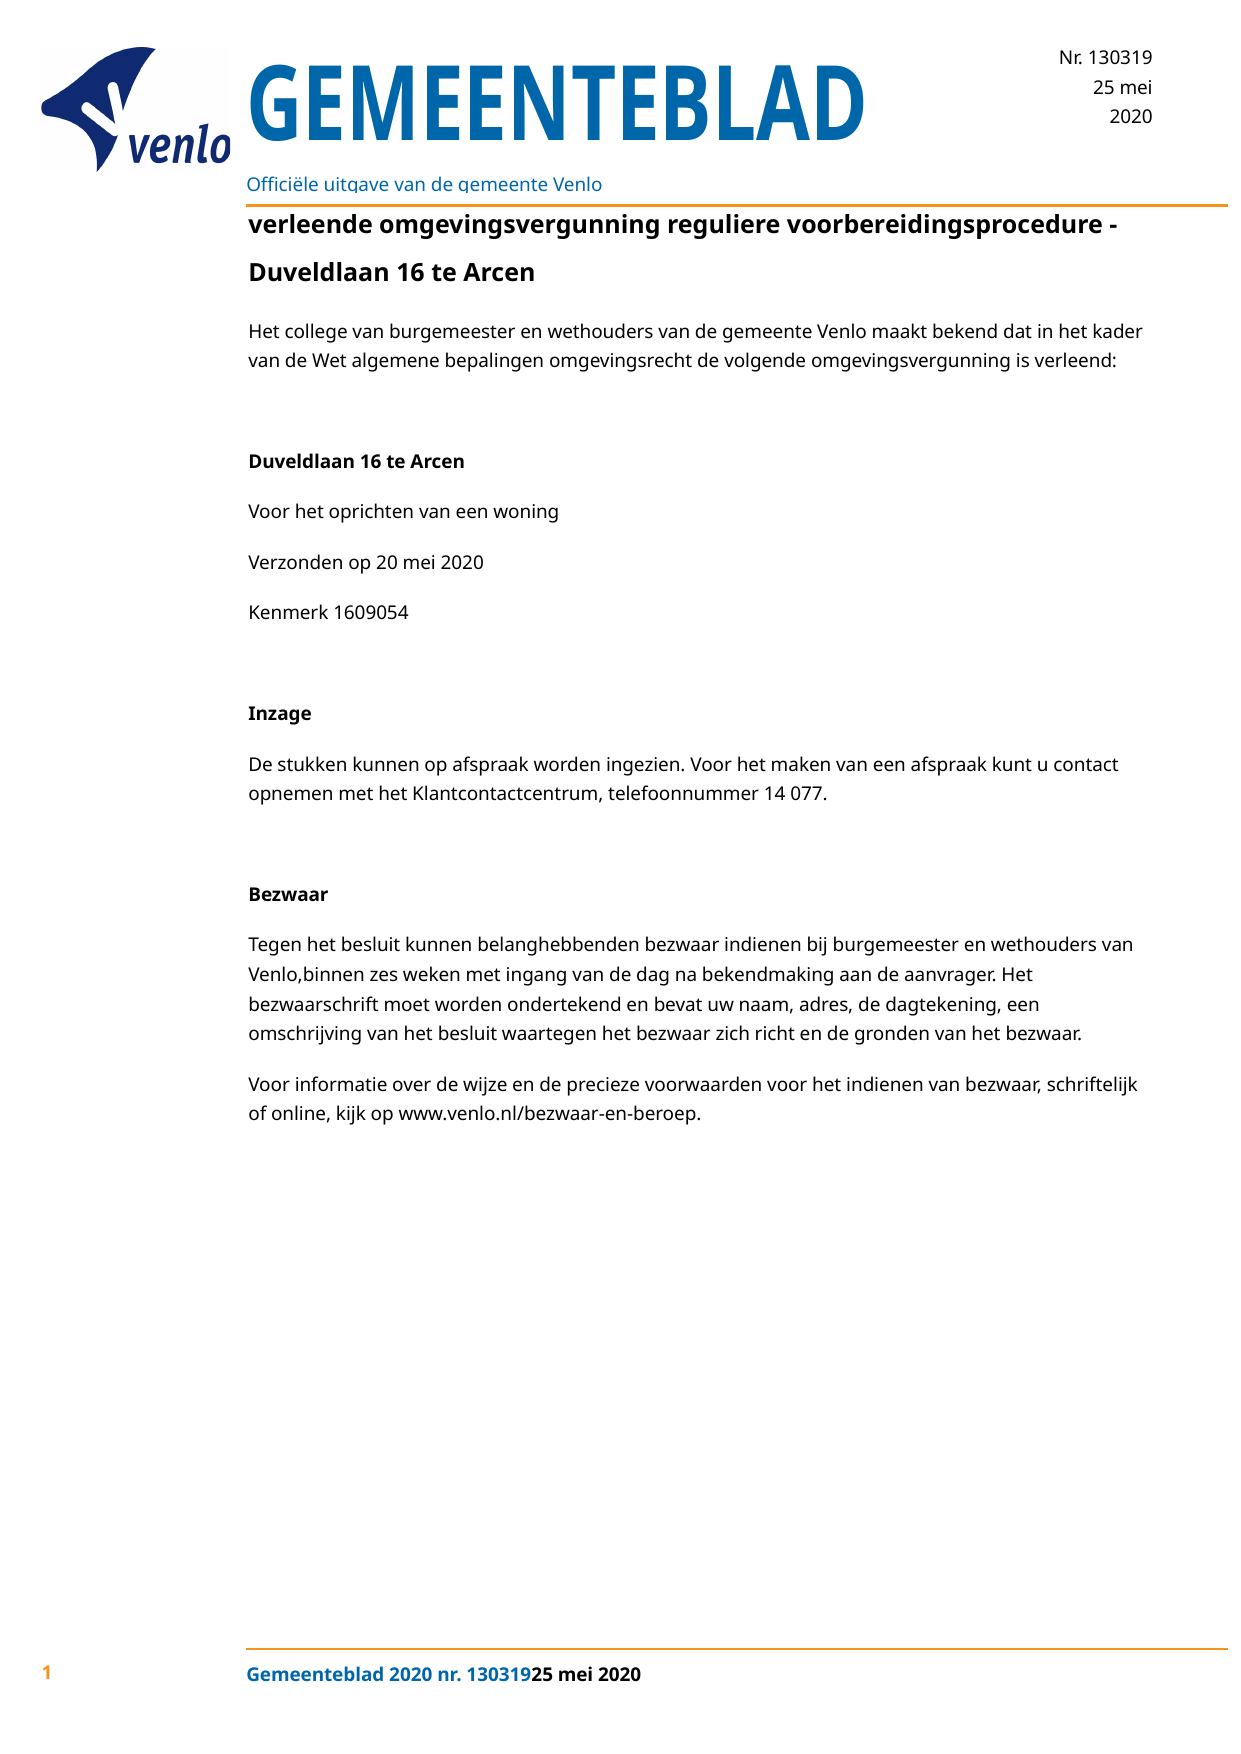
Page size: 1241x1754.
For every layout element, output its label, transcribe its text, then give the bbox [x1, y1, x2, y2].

picture [41, 47, 231, 172]
text Bezwaar [248, 881, 1152, 907]
text Voor informatie over de wijze en de precieze voorwaarden voor het indienen van bezwaar, schriftelijk of online, kijk op www.venlo.nl/bezwaar-en-beroep. [248, 1071, 1152, 1126]
text Verzonden op 20 mei 2020 [248, 549, 1152, 575]
text Tegen het besluit kunnen belanghebbenden bezwaar indienen bij burgemeester en wethouders van Venlo,binnen zes weken met ingang van de dag na bekendmaking aan de aanvrager. Het bezwaarschrift moet worden ondertekend en bevat uw naam, adres, de dagtekening, een omschrijving van het besluit waartegen het bezwaar zich richt en de gronden van het bezwaar. [248, 932, 1152, 1046]
text De stukken kunnen op afspraak worden ingezien. Voor het maken van een afspraak kunt u contact opnemen met het Klantcontactcentrum, telefoonnummer 14 077. [248, 751, 1152, 806]
text Voor het oprichten van een woning [248, 499, 1152, 524]
text Inzage [248, 700, 1152, 726]
text Duveldlaan 16 te Arcen [248, 448, 1152, 474]
text Kenmerk 1609054 [248, 599, 1152, 625]
text Het college van burgemeester en wethouders van de gemeente Venlo maakt bekend dat in het kader van de Wet algemene bepalingen omgevingsrecht de volgende omgevingsvergunning is verleend: [248, 318, 1152, 373]
text verleende omgevingsvergunning reguliere voorbereidingsprocedure - Duveldlaan 16 te Arcen [248, 207, 1152, 288]
